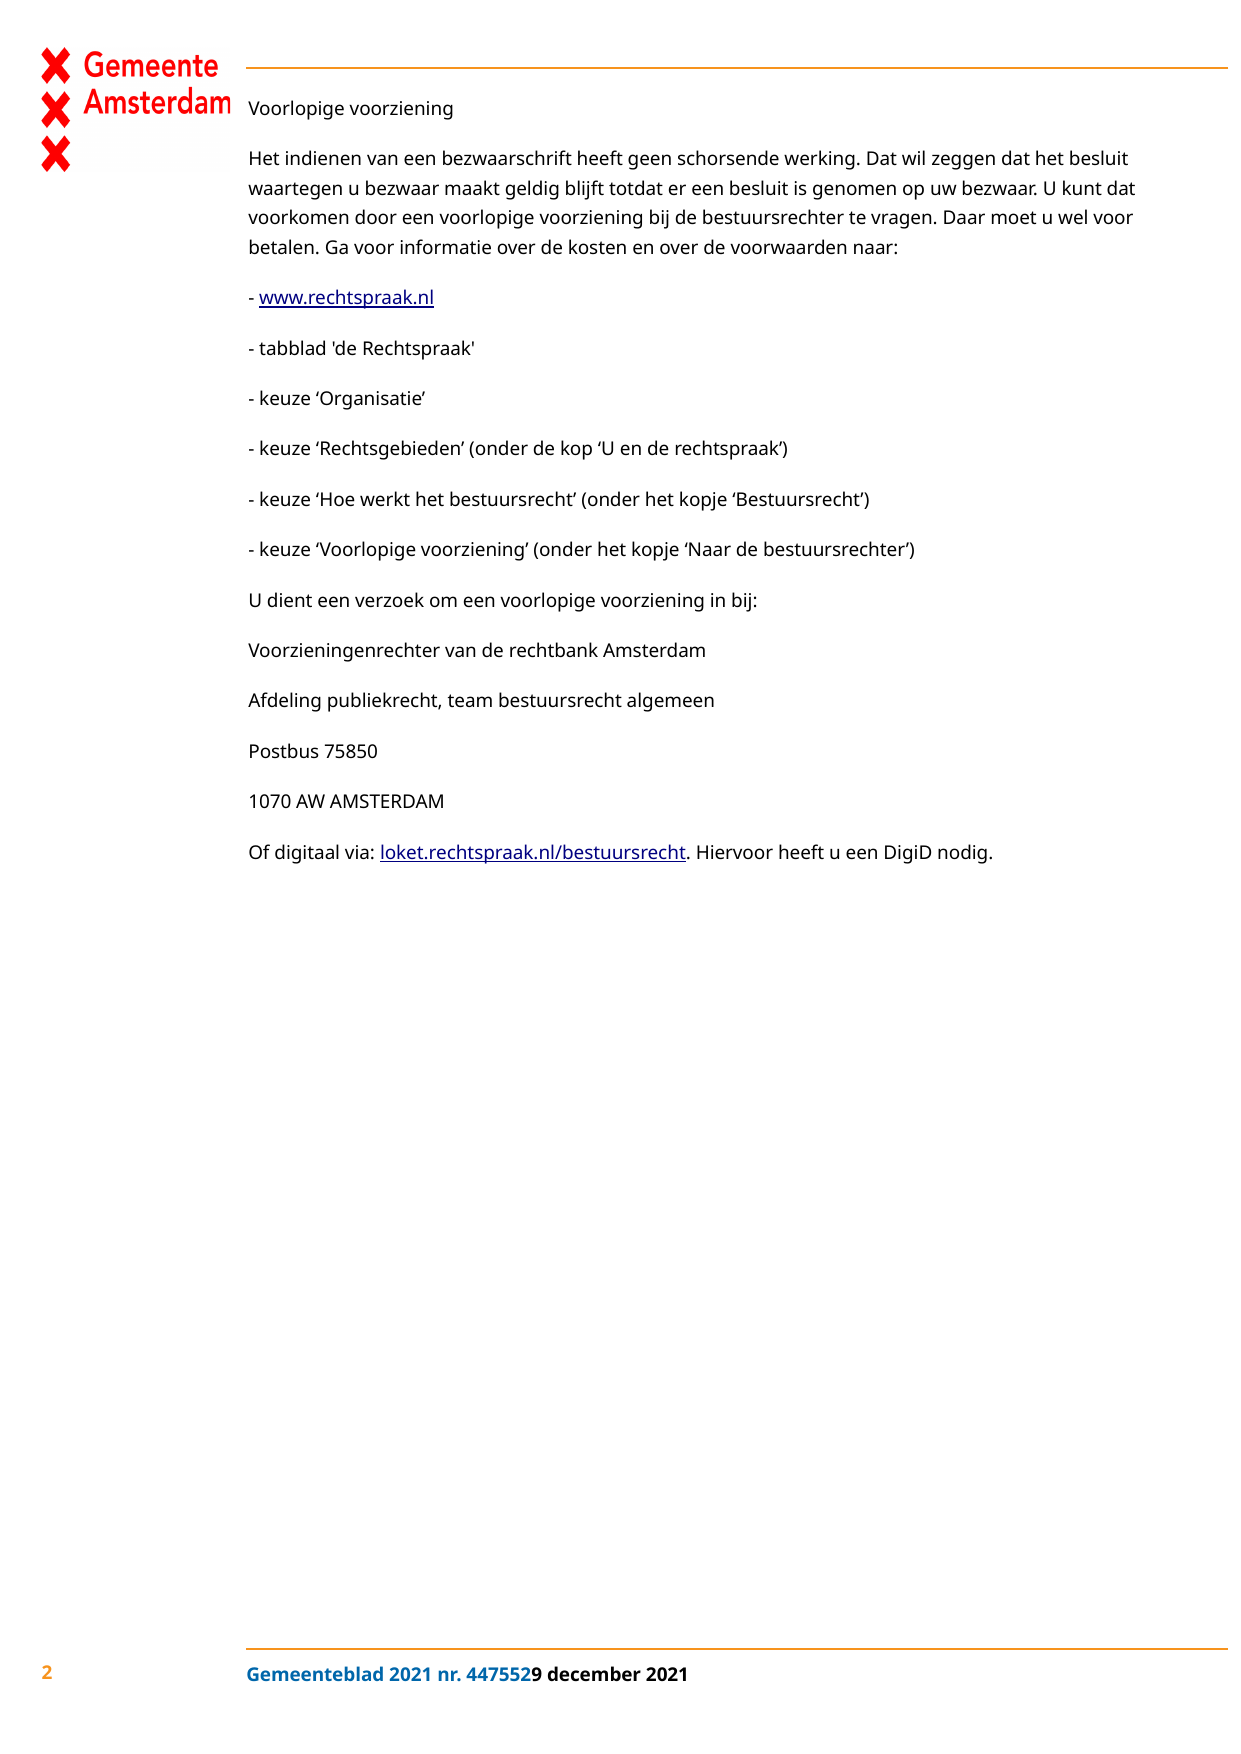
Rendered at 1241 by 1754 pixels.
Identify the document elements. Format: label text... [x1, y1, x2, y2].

text U dient een verzoek om een voorlopige voorziening in bij: [248, 587, 1152, 613]
text - keuze ‘Organisatie’ [248, 385, 1152, 411]
text - keuze ‘Hoe werkt het bestuursrecht’ (onder het kopje ‘Bestuursrecht’) [248, 486, 1152, 512]
text - keuze ‘Rechtsgebieden’ (onder de kop ‘U en de rechtspraak’) [248, 436, 1152, 461]
text - keuze ‘Voorlopige voorziening’ (onder het kopje ‘Naar de bestuursrechter’) [248, 536, 1152, 562]
text Voorlopige voorziening [248, 95, 1152, 121]
text - www.rechtspraak.nl [248, 284, 1152, 310]
text - tabblad 'de Rechtspraak' [248, 335, 1152, 361]
text Afdeling publiekrecht, team bestuursrecht algemeen [248, 688, 1152, 713]
picture [41, 47, 231, 172]
text Het indienen van een bezwaarschrift heeft geen schorsende werking. Dat wil zeggen dat het besluit waartegen u bezwaar maakt geldig blijft totdat er een besluit is genomen op uw bezwaar. U kunt dat voorkomen door een voorlopige voorziening bij de bestuursrechter te vragen. Daar moet u wel voor betalen. Ga voor informatie over de kosten en over de voorwaarden naar: [248, 145, 1152, 260]
text Postbus 75850 [248, 738, 1152, 764]
text Voorzieningenrechter van de rechtbank Amsterdam [248, 637, 1152, 663]
text 1070 AW AMSTERDAM [248, 788, 1152, 814]
text Of digitaal via: loket.rechtspraak.nl/bestuursrecht. Hiervoor heeft u een DigiD nodig. [248, 839, 1152, 865]
